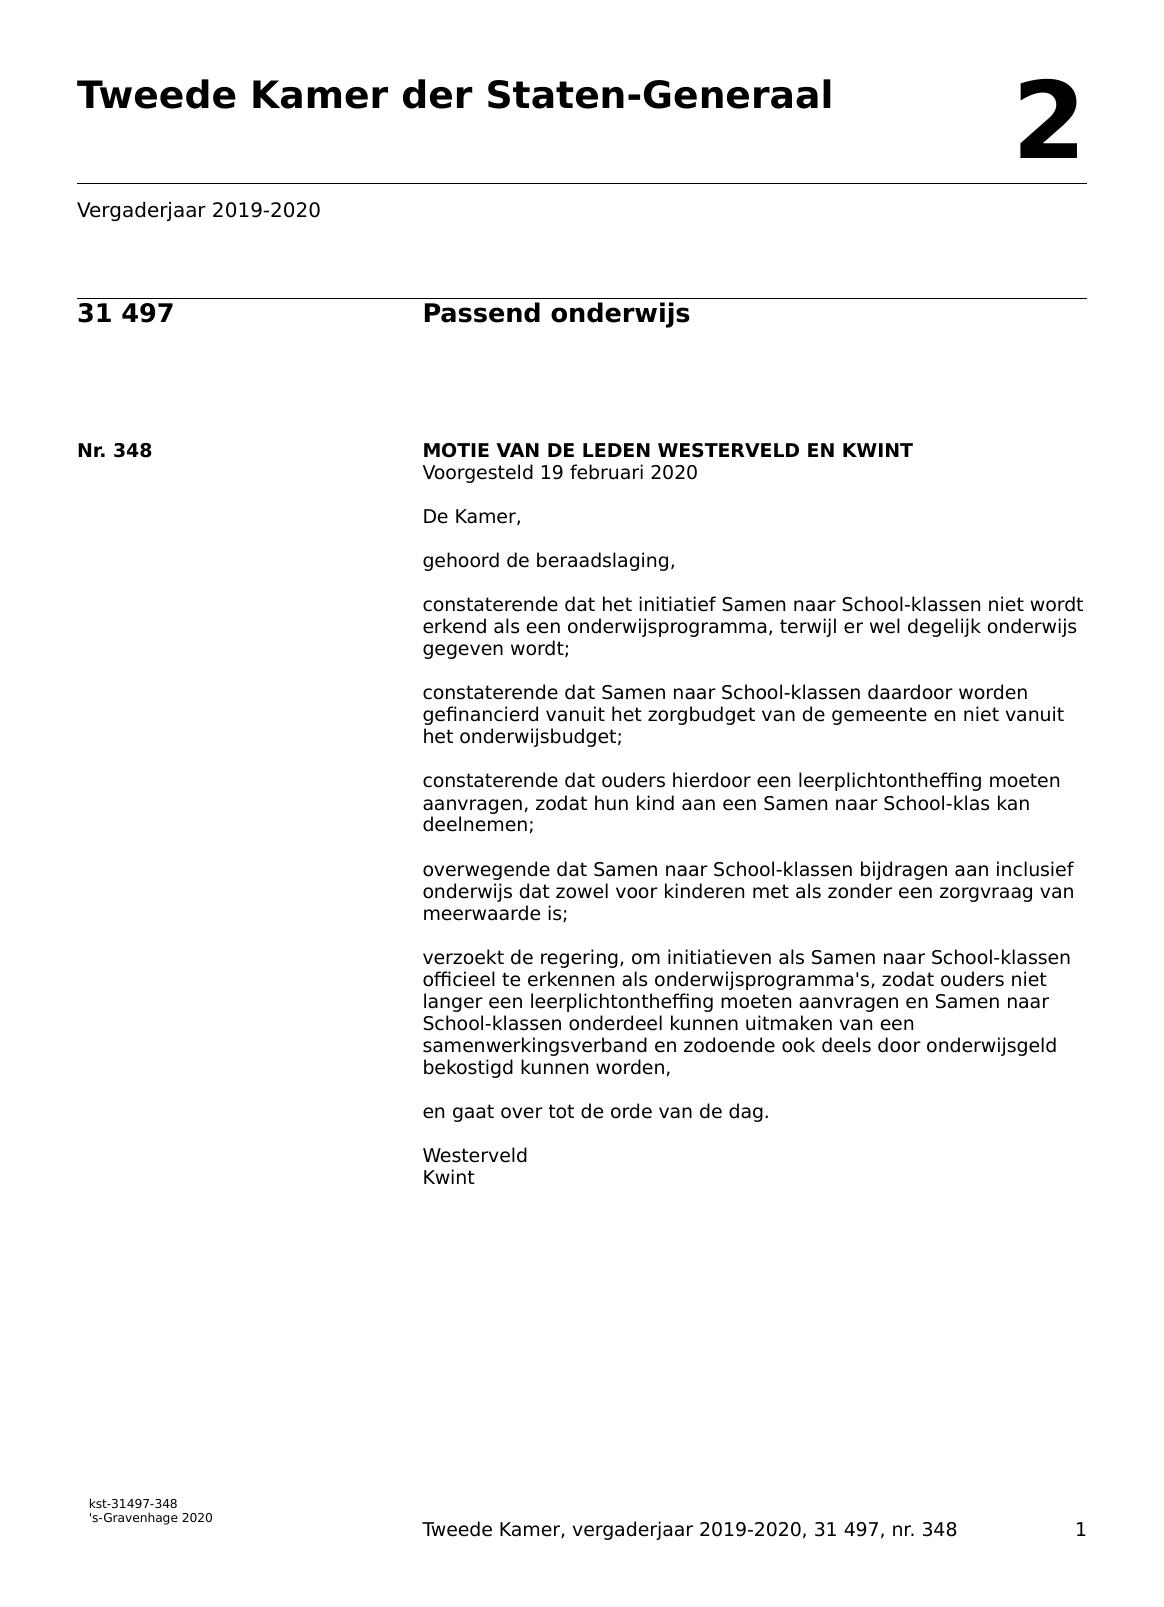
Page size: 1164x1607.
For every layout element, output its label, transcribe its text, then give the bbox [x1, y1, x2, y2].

table_header 2 [886, 59, 1087, 183]
table_header Tweede Kamer der Staten-Generaal [77, 59, 886, 183]
text constaterende dat ouders hierdoor een leerplichtontheffing moeten aanvragen, zodat hun kind aan een Samen naar School-klas kan deelnemen; [422, 770, 1087, 836]
text constaterende dat Samen naar School-klassen daardoor worden gefinancierd vanuit het zorgbudget van de gemeente en niet vanuit het onderwijsbudget; [422, 682, 1087, 748]
table_cell Vergaderjaar 2019-2020 [77, 184, 1087, 298]
text De Kamer, [422, 506, 1087, 528]
text en gaat over tot de orde van de dag. [422, 1101, 1087, 1123]
text Kwint [422, 1167, 1087, 1189]
text Westerveld [422, 1145, 1087, 1167]
text gehoord de beraadslaging, [422, 550, 1087, 572]
text kst-31497-348 [88, 1497, 323, 1511]
text verzoekt de regering, om initiatieven als Samen naar School-klassen officieel te erkennen als onderwijsprogramma's, zodat ouders niet langer een leerplichtontheffing moeten aanvragen en Samen naar School-klassen onderdeel kunnen uitmaken van een samenwerkingsverband en zodoende ook deels door onderwijsgeld bekostigd kunnen worden, [422, 947, 1087, 1078]
text Voorgesteld 19 februari 2020 [422, 462, 1087, 484]
text 's-Gravenhage 2020 [88, 1511, 323, 1525]
subtitle 31 497 Passend onderwijs [77, 299, 1087, 329]
text overwegende dat Samen naar School-klassen bijdragen aan inclusief onderwijs dat zowel voor kinderen met als zonder een zorgvraag van meerwaarde is; [422, 858, 1087, 924]
text constaterende dat het initiatief Samen naar School-klassen niet wordt erkend als een onderwijsprogramma, terwijl er wel degelijk onderwijs gegeven wordt; [422, 594, 1087, 660]
subtitle Nr. 348 MOTIE VAN DE LEDEN WESTERVELD EN KWINT [77, 440, 1087, 462]
